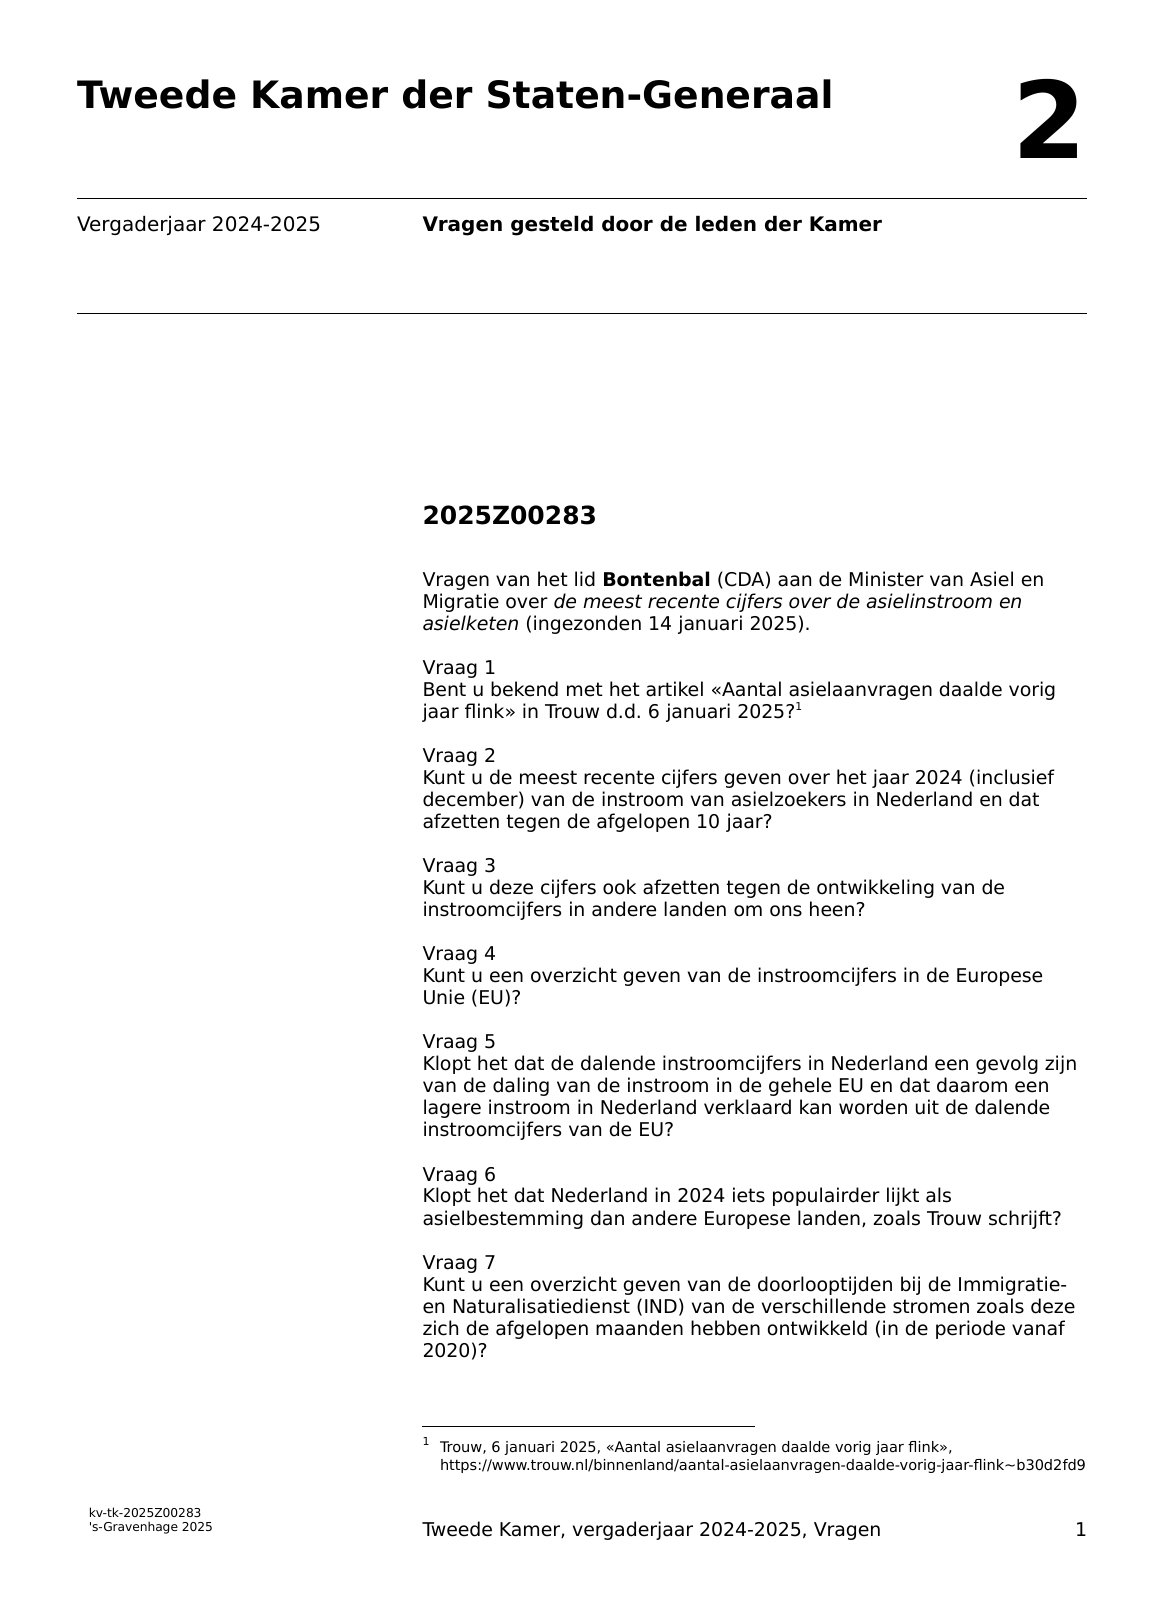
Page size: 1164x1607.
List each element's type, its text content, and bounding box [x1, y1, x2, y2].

text kv-tk-2025Z00283 [88, 1506, 323, 1520]
text Vraag 6 [422, 1163, 1087, 1185]
text Klopt het dat Nederland in 2024 iets populairder lijkt als asielbestemming dan andere Europese landen, zoals Trouw schrijft? [422, 1185, 1087, 1229]
text Vragen van het lid Bontenbal (CDA) aan de Minister van Asiel en Migratie over de meest recente cijfers over de asielinstroom en asielketen (ingezonden 14 januari 2025). [422, 569, 1087, 635]
text Kunt u de meest recente cijfers geven over het jaar 2024 (inclusief december) van de instroom van asielzoekers in Nederland en dat afzetten tegen de afgelopen 10 jaar? [422, 767, 1087, 833]
text Vraag 7 [422, 1252, 1087, 1273]
text Vraag 5 [422, 1031, 1087, 1053]
table_cell Vragen gesteld door de leden der Kamer [422, 199, 1087, 313]
text Vraag 2 [422, 745, 1087, 767]
table_header Tweede Kamer der Staten-Generaal [77, 59, 886, 198]
table_cell Vergaderjaar 2024-2025 [77, 199, 422, 313]
text Kunt u deze cijfers ook afzetten tegen de ontwikkeling van de instroomcijfers in andere landen om ons heen? [422, 877, 1087, 921]
text Kunt u een overzicht geven van de doorlooptijden bij de Immigratie- en Naturalisatiedienst (IND) van de verschillende stromen zoals deze zich de afgelopen maanden hebben ontwikkeld (in de periode vanaf 2020)? [422, 1273, 1087, 1361]
text Vraag 3 [422, 855, 1087, 877]
text Trouw, 6 januari 2025, «Aantal asielaanvragen daalde vorig jaar flink», https://www.trouw.nl/binnenland/aantal-asielaanvragen-daalde-vorig-jaar-flink~b30d2fd9 [422, 1435, 1087, 1474]
text Bent u bekend met het artikel «Aantal asielaanvragen daalde vorig jaar flink» in Trouw d.d. 6 januari 2025? [422, 679, 1087, 723]
text Klopt het dat de dalende instroomcijfers in Nederland een gevolg zijn van de daling van de instroom in de gehele EU en dat daarom een lagere instroom in Nederland verklaard kan worden uit de dalende instroomcijfers van de EU? [422, 1053, 1087, 1141]
text 2025Z00283 [422, 501, 1087, 531]
text Vraag 4 [422, 943, 1087, 965]
table_header 2 [886, 59, 1087, 198]
text Vraag 1 [422, 657, 1087, 679]
text Kunt u een overzicht geven van de instroomcijfers in de Europese Unie (EU)? [422, 965, 1087, 1009]
text 's-Gravenhage 2025 [88, 1520, 323, 1534]
